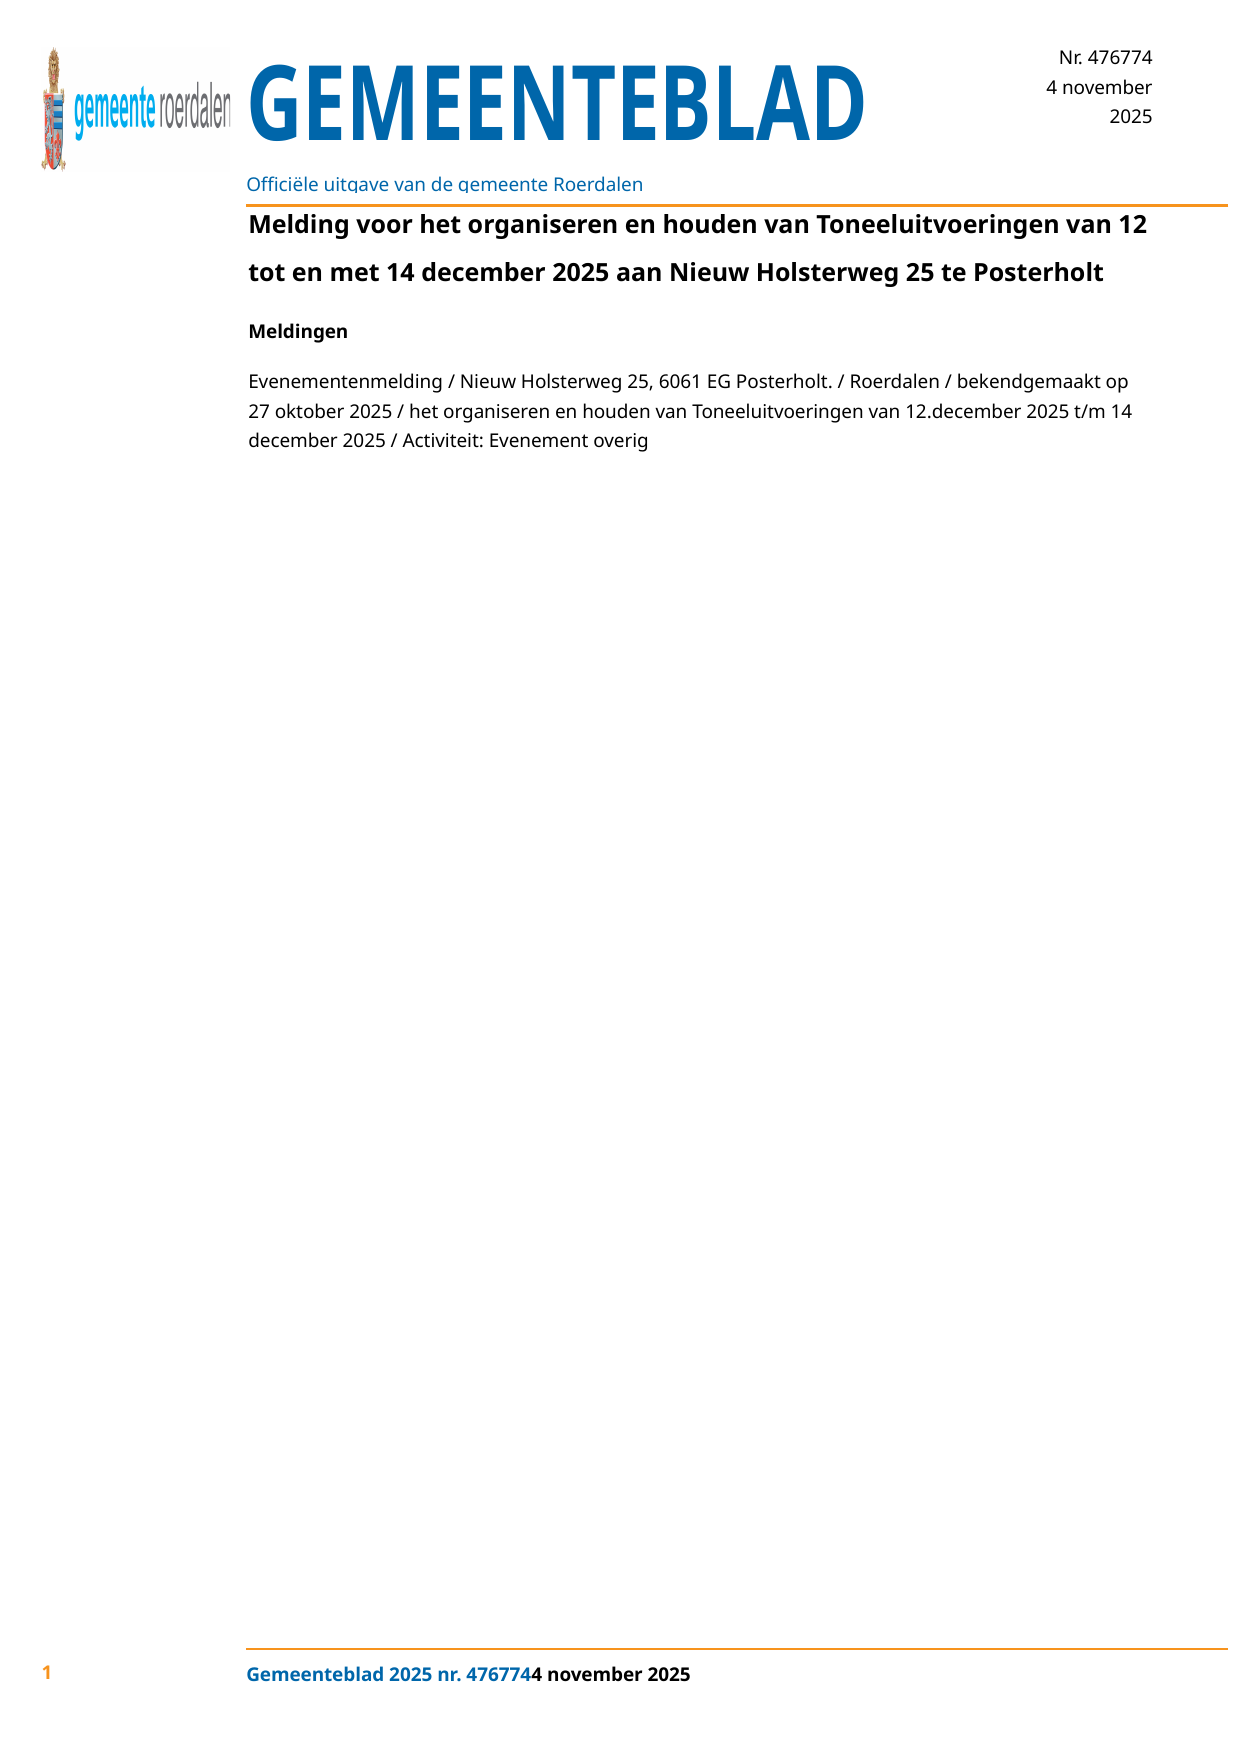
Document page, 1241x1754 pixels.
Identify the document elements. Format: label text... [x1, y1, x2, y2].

picture [41, 47, 231, 172]
text Meldingen [248, 318, 1152, 344]
text Evenementenmelding / Nieuw Holsterweg 25, 6061 EG Posterholt. / Roerdalen / bekendgemaakt op 27 oktober 2025 / het organiseren en houden van Toneeluitvoeringen van 12.december 2025 t/m 14 december 2025 / Activiteit: Evenement overig [248, 368, 1152, 453]
text Melding voor het organiseren en houden van Toneeluitvoeringen van 12 tot en met 14 december 2025 aan Nieuw Holsterweg 25 te Posterholt [248, 207, 1152, 288]
